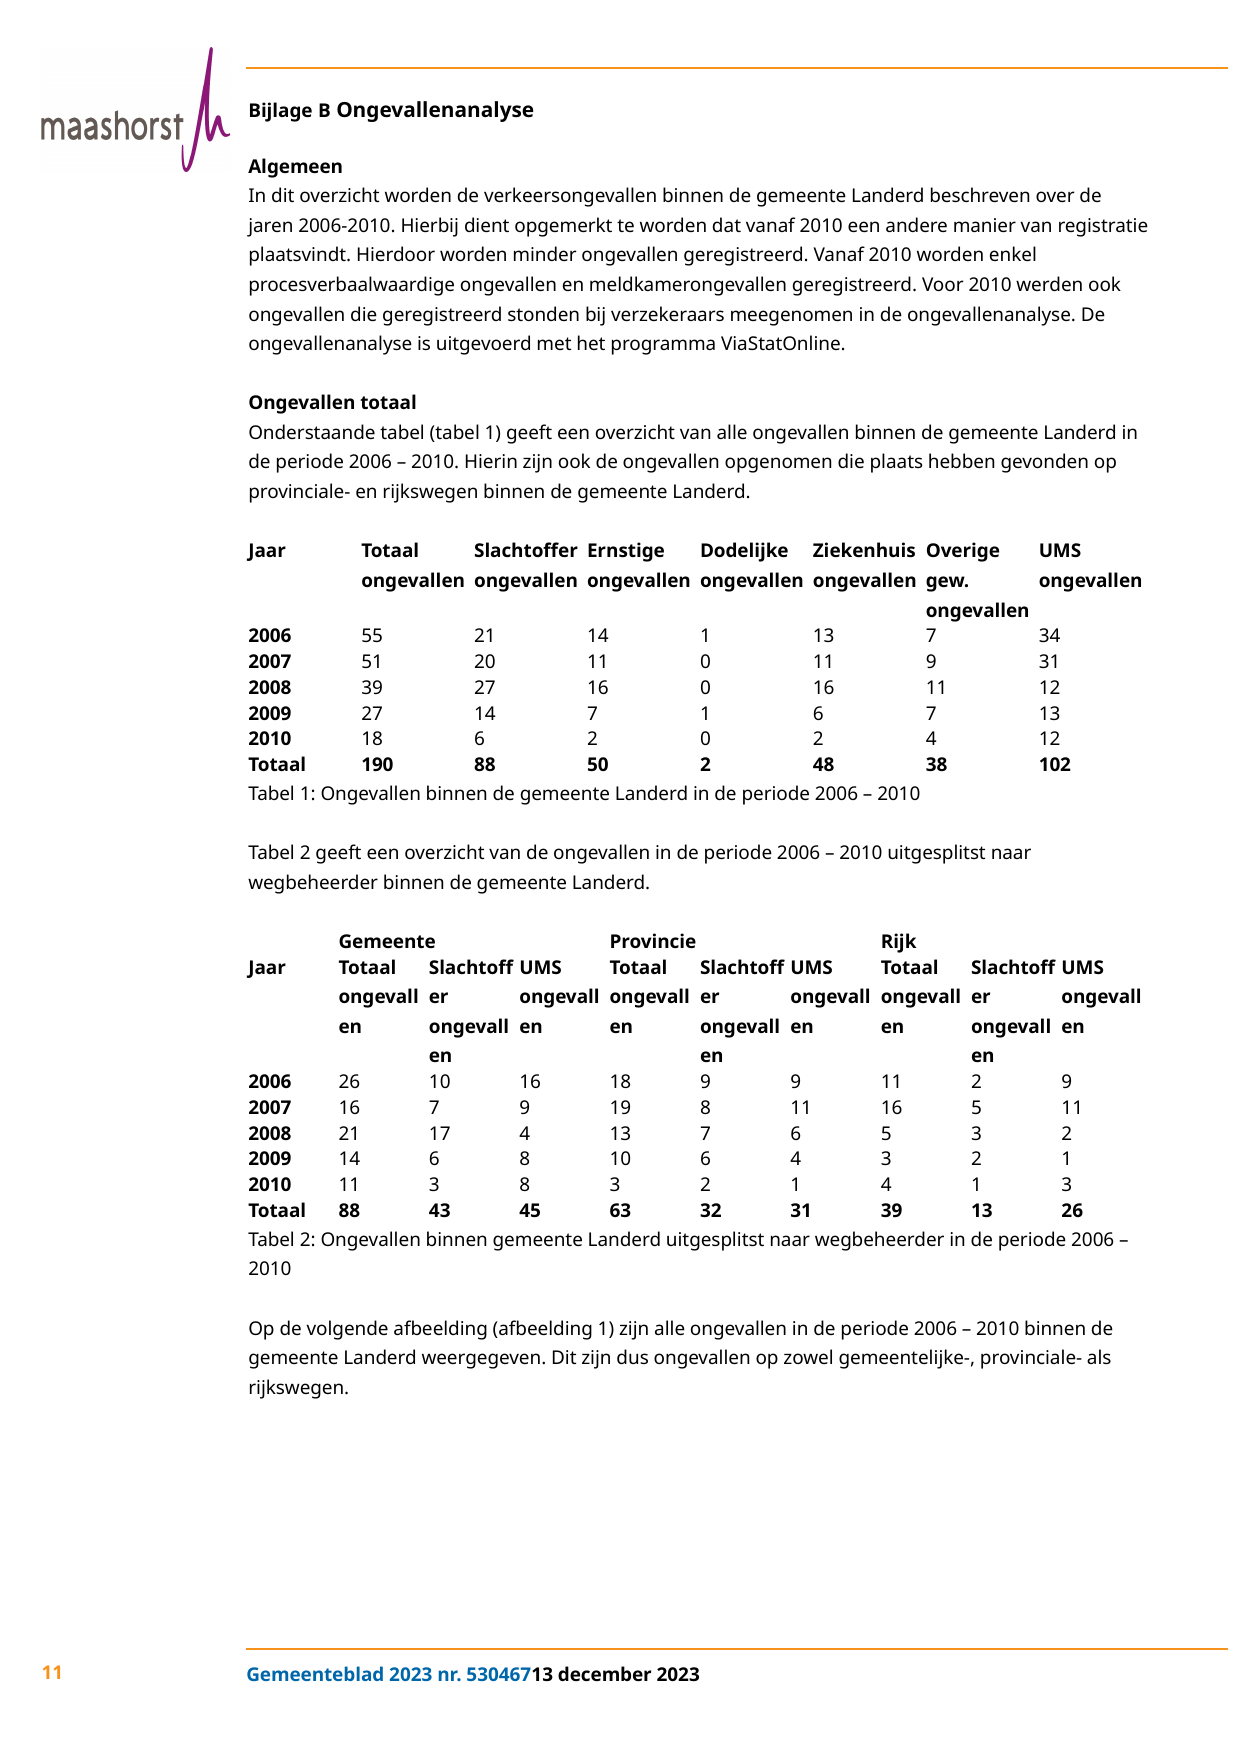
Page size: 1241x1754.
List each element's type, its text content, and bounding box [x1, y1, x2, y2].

table_cell 14 [338, 1146, 429, 1171]
table_cell 43 [429, 1197, 519, 1223]
table_cell 2009 [248, 700, 361, 725]
table_cell 2 [971, 1068, 1061, 1094]
table_cell 3 [881, 1146, 971, 1171]
table_cell UMS ongevallen [519, 954, 609, 1068]
table_cell UMS ongevallen [790, 954, 881, 1068]
table_cell 11 [338, 1171, 429, 1197]
table_cell 10 [609, 1146, 700, 1171]
table_cell 11 [1061, 1094, 1152, 1120]
table_cell 1 [700, 700, 813, 725]
table_header UMS ongevallen [1039, 538, 1152, 622]
table_cell 14 [474, 700, 587, 725]
table_cell 14 [587, 623, 700, 648]
table_cell 18 [609, 1068, 700, 1094]
table_cell 55 [361, 623, 474, 648]
table_cell 20 [474, 648, 587, 674]
table_header Rijk [881, 928, 1152, 954]
table_cell 2009 [248, 1146, 338, 1171]
table_cell 1 [1061, 1146, 1152, 1171]
table_cell 12 [1039, 674, 1152, 700]
table_cell 32 [700, 1197, 790, 1223]
table_cell 4 [881, 1171, 971, 1197]
table_cell Slachtoffer ongevallen [429, 954, 519, 1068]
table_cell 2 [971, 1146, 1061, 1171]
table_cell 21 [338, 1120, 429, 1146]
table_cell 2007 [248, 648, 361, 674]
table_cell 11 [926, 674, 1038, 700]
table_cell 7 [587, 700, 700, 725]
table_cell 6 [429, 1146, 519, 1171]
table_cell 27 [361, 700, 474, 725]
table_cell Totaal [248, 1197, 338, 1223]
text Ongevallen totaal [248, 389, 1152, 415]
table_header Jaar [248, 538, 361, 622]
table_cell 3 [429, 1171, 519, 1197]
table_cell Totaal ongevallen [609, 954, 700, 1068]
table_cell 27 [474, 674, 587, 700]
table_cell 16 [813, 674, 926, 700]
table_cell 0 [700, 674, 813, 700]
table_cell 2 [700, 1171, 790, 1197]
table_cell 2 [813, 725, 926, 751]
table_header Gemeente [338, 928, 609, 954]
table_cell 3 [1061, 1171, 1152, 1197]
table_cell 13 [609, 1120, 700, 1146]
table_cell 88 [338, 1197, 429, 1223]
table_cell 102 [1039, 751, 1152, 777]
table_cell Jaar [248, 954, 338, 1068]
table_cell 2 [587, 725, 700, 751]
table_header Ziekenhuis ongevallen [813, 538, 926, 622]
table_cell 13 [1039, 700, 1152, 725]
table_cell 4 [926, 725, 1038, 751]
table_cell 0 [700, 648, 813, 674]
table_cell 3 [971, 1120, 1061, 1146]
table_cell 4 [790, 1146, 881, 1171]
table_header Totaal ongevallen [361, 538, 474, 622]
table_cell 7 [926, 700, 1038, 725]
table_header Overige gew. ongevallen [926, 538, 1038, 622]
table_cell 5 [971, 1094, 1061, 1120]
table_cell 26 [1061, 1197, 1152, 1223]
text In dit overzicht worden de verkeersongevallen binnen de gemeente Landerd beschreven over de jaren 2006-2010. Hierbij dient opgemerkt te worden dat vanaf 2010 een andere manier van registratie plaatsvindt. Hierdoor worden minder ongevallen geregistreerd. Vanaf 2010 worden enkel procesverbaalwaardige ongevallen en meldkamerongevallen geregistreerd. Voor 2010 werden ook ongevallen die geregistreerd stonden bij verzekeraars meegenomen in de ongevallenanalyse. De ongevallenanalyse is uitgevoerd met het programma ViaStatOnline. [248, 182, 1152, 356]
text Onderstaande tabel (tabel 1) geeft een overzicht van alle ongevallen binnen de gemeente Landerd in de periode 2006 – 2010. Hierin zijn ook de ongevallen opgenomen die plaats hebben gevonden op provinciale- en rijkswegen binnen de gemeente Landerd. [248, 419, 1152, 504]
table_cell 4 [519, 1120, 609, 1146]
table_cell 2 [1061, 1120, 1152, 1146]
table_cell 11 [790, 1094, 881, 1120]
table_cell 2010 [248, 1171, 338, 1197]
text Tabel 1: Ongevallen binnen de gemeente Landerd in de periode 2006 – 2010 [248, 780, 1152, 806]
table_cell 9 [926, 648, 1038, 674]
table_cell Totaal [248, 751, 361, 777]
table_header [248, 928, 338, 954]
table_cell 10 [429, 1068, 519, 1094]
text Tabel 2: Ongevallen binnen gemeente Landerd uitgesplitst naar wegbeheerder in de periode 2006 – 2010 [248, 1226, 1152, 1281]
table_header Provincie [609, 928, 881, 954]
table_cell 2007 [248, 1094, 338, 1120]
table_cell 13 [813, 623, 926, 648]
table_cell 31 [790, 1197, 881, 1223]
table_cell 19 [609, 1094, 700, 1120]
picture [41, 47, 231, 172]
table_cell 16 [881, 1094, 971, 1120]
table_cell 50 [587, 751, 700, 777]
table_cell 11 [587, 648, 700, 674]
table_cell 2006 [248, 1068, 338, 1094]
table_cell 5 [881, 1120, 971, 1146]
table_header Ernstige ongevallen [587, 538, 700, 622]
table_cell 6 [474, 725, 587, 751]
table_cell 190 [361, 751, 474, 777]
table_cell 7 [700, 1120, 790, 1146]
table_cell 13 [971, 1197, 1061, 1223]
table_cell Slachtoffer ongevallen [700, 954, 790, 1068]
text Bijlage B Ongevallenanalyse [248, 95, 1152, 123]
table_cell 45 [519, 1197, 609, 1223]
table_cell 2 [700, 751, 813, 777]
table_header Dodelijke ongevallen [700, 538, 813, 622]
table_cell 26 [338, 1068, 429, 1094]
table_cell 2008 [248, 1120, 338, 1146]
table_cell 6 [790, 1120, 881, 1146]
table_cell 39 [881, 1197, 971, 1223]
table_cell 9 [700, 1068, 790, 1094]
table_cell 39 [361, 674, 474, 700]
table_cell 0 [700, 725, 813, 751]
table_cell 7 [926, 623, 1038, 648]
text Op de volgende afbeelding (afbeelding 1) zijn alle ongevallen in de periode 2006 – 2010 binnen de gemeente Landerd weergegeven. Dit zijn dus ongevallen op zowel gemeentelijke-, provinciale- als rijkswegen. [248, 1315, 1152, 1399]
table_cell 2008 [248, 674, 361, 700]
table_cell 21 [474, 623, 587, 648]
table_cell 7 [429, 1094, 519, 1120]
table_cell 31 [1039, 648, 1152, 674]
table_cell 3 [609, 1171, 700, 1197]
table_cell 51 [361, 648, 474, 674]
text Tabel 2 geeft een overzicht van de ongevallen in de periode 2006 – 2010 uitgesplitst naar wegbeheerder binnen de gemeente Landerd. [248, 839, 1152, 894]
table_cell 2010 [248, 725, 361, 751]
table_cell 9 [519, 1094, 609, 1120]
table_cell 9 [790, 1068, 881, 1094]
table_cell 8 [700, 1094, 790, 1120]
table_cell 16 [338, 1094, 429, 1120]
table_cell 34 [1039, 623, 1152, 648]
table_cell 48 [813, 751, 926, 777]
table_cell Totaal ongevallen [338, 954, 429, 1068]
table_cell 16 [587, 674, 700, 700]
table_cell 11 [881, 1068, 971, 1094]
table_header Slachtoffer ongevallen [474, 538, 587, 622]
table_cell 2006 [248, 623, 361, 648]
table_cell 12 [1039, 725, 1152, 751]
table_cell 6 [700, 1146, 790, 1171]
table_cell 9 [1061, 1068, 1152, 1094]
table_cell 1 [971, 1171, 1061, 1197]
table_cell 38 [926, 751, 1038, 777]
table_cell 8 [519, 1146, 609, 1171]
table_cell 17 [429, 1120, 519, 1146]
table_cell 11 [813, 648, 926, 674]
text Algemeen [248, 153, 1152, 179]
table_cell 6 [813, 700, 926, 725]
table_cell 1 [700, 623, 813, 648]
table_cell UMS ongevallen [1061, 954, 1152, 1068]
table_cell 18 [361, 725, 474, 751]
table_cell 88 [474, 751, 587, 777]
table_cell 1 [790, 1171, 881, 1197]
table_cell 16 [519, 1068, 609, 1094]
table_cell Slachtoffer ongevallen [971, 954, 1061, 1068]
table_cell Totaal ongevallen [881, 954, 971, 1068]
table_cell 63 [609, 1197, 700, 1223]
table_cell 8 [519, 1171, 609, 1197]
